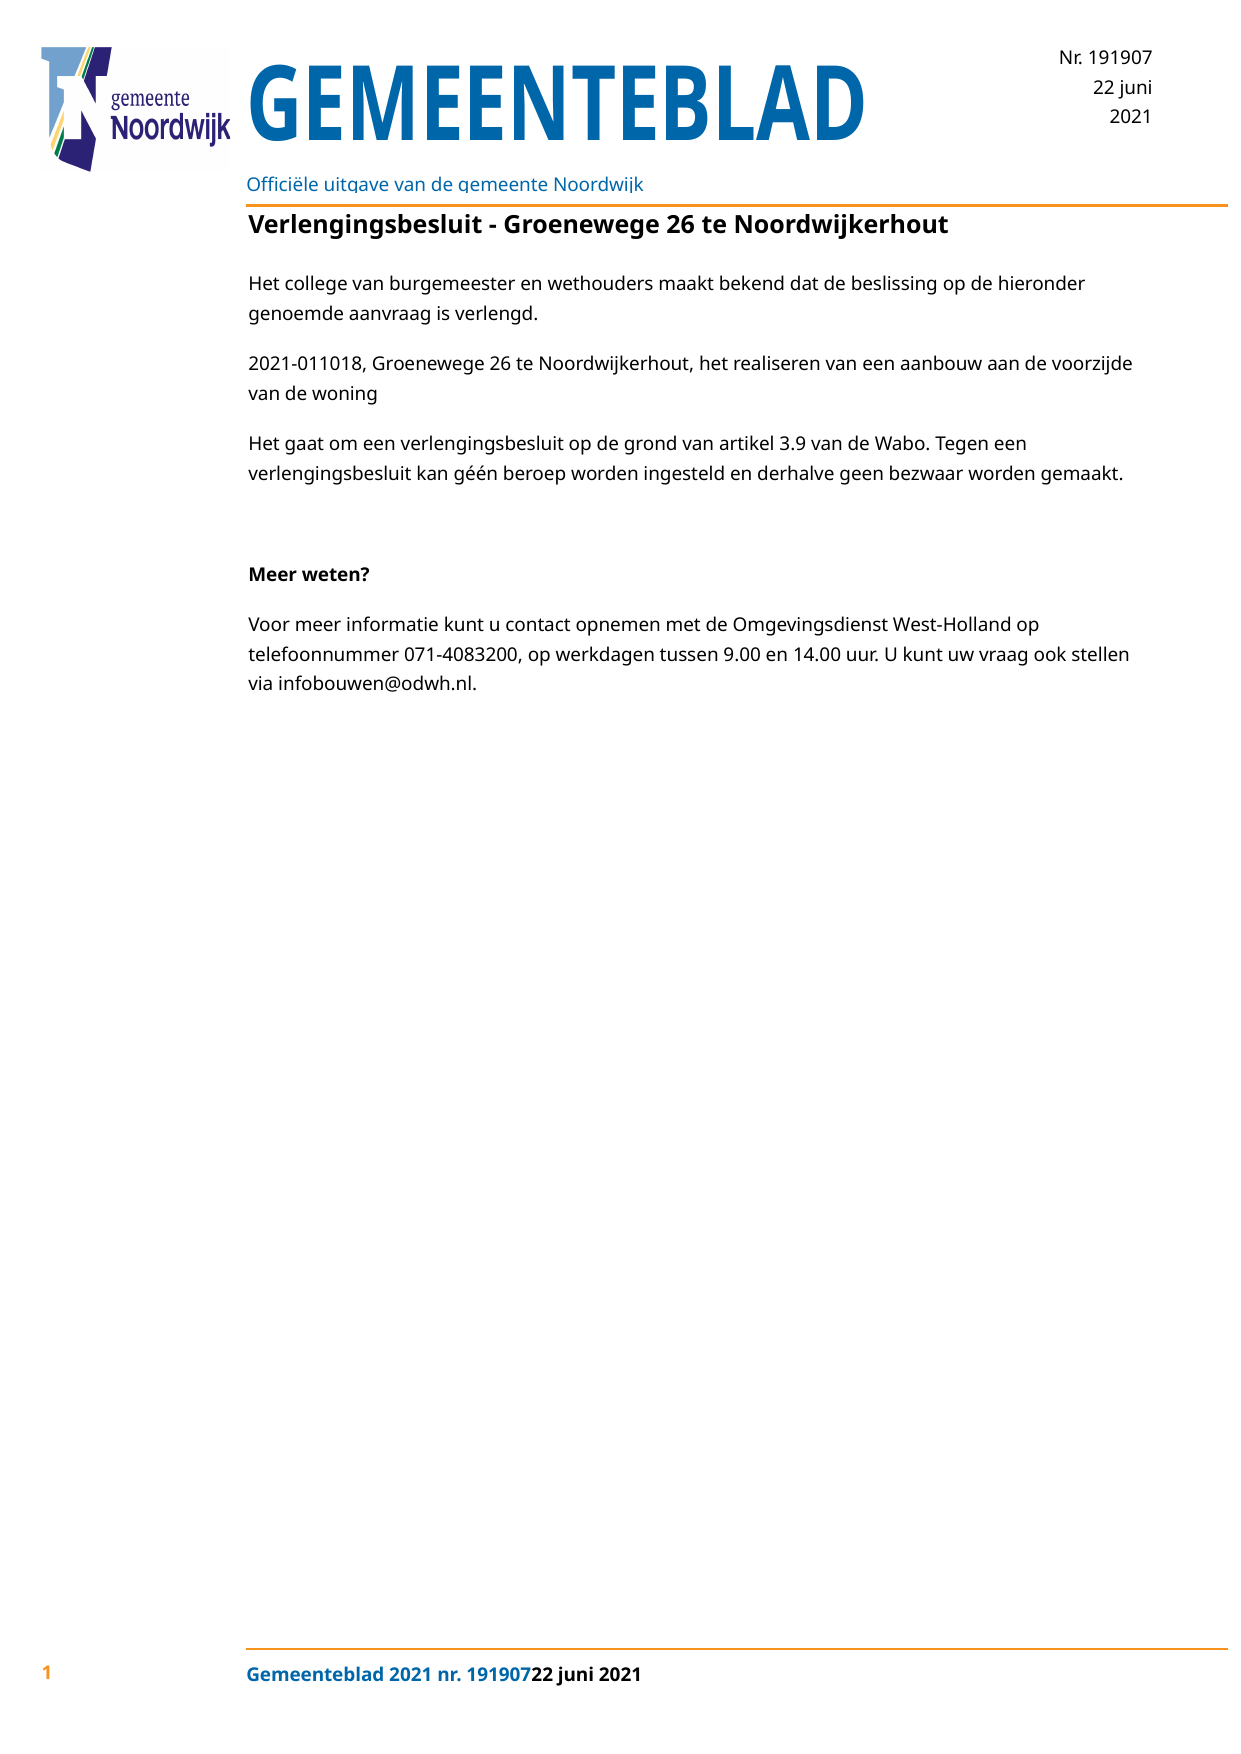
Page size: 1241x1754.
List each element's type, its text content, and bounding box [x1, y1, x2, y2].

text Verlengingsbesluit - Groenewege 26 te Noordwijkerhout [248, 207, 1152, 241]
text Voor meer informatie kunt u contact opnemen met de Omgevingsdienst West-Holland op telefoonnummer 071-4083200, op werkdagen tussen 9.00 en 14.00 uur. U kunt uw vraag ook stellen via infobouwen@odwh.nl. [248, 611, 1152, 696]
picture [41, 47, 231, 172]
text Meer weten? [248, 561, 1152, 586]
text Het gaat om een verlengingsbesluit op de grond van artikel 3.9 van de Wabo. Tegen een verlengingsbesluit kan géén beroep worden ingesteld en derhalve geen bezwaar worden gemaakt. [248, 430, 1152, 486]
text 2021-011018, Groenewege 26 te Noordwijkerhout, het realiseren van een aanbouw aan de voorzijde van de woning [248, 350, 1152, 406]
text Het college van burgemeester en wethouders maakt bekend dat de beslissing op de hieronder genoemde aanvraag is verlengd. [248, 270, 1152, 326]
